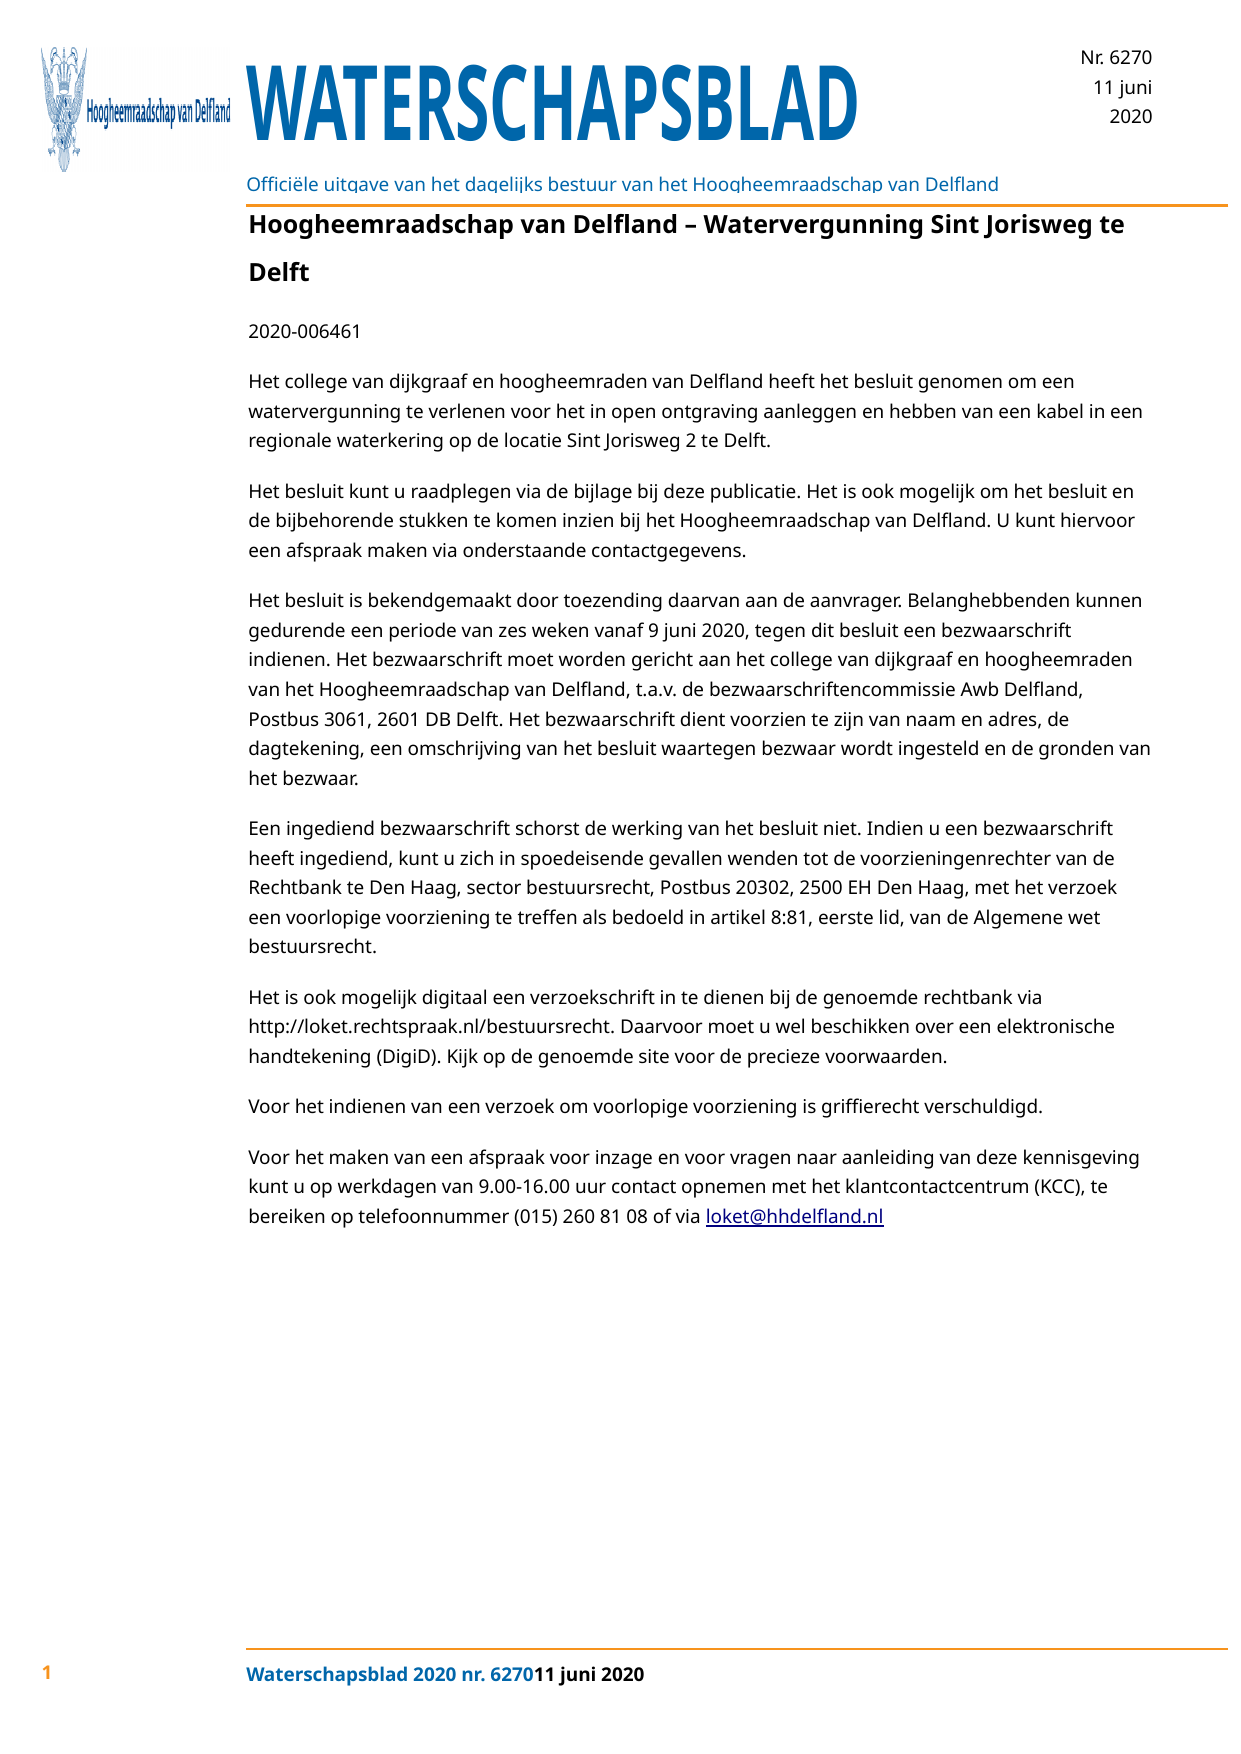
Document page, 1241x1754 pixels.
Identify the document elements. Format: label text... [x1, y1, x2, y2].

text Voor het indienen van een verzoek om voorlopige voorziening is griffierecht verschuldigd. [248, 1094, 1152, 1119]
text Voor het maken van een afspraak voor inzage en voor vragen naar aanleiding van deze kennisgeving kunt u op werkdagen van 9.00-16.00 uur contact opnemen met het klantcontactcentrum (KCC), te bereiken op telefoonnummer (015) 260 81 08 of via loket@hhdelfland.nl [248, 1144, 1152, 1229]
text Een ingediend bezwaarschrift schorst de werking van het besluit niet. Indien u een bezwaarschrift heeft ingediend, kunt u zich in spoedeisende gevallen wenden tot de voorzieningenrechter van de Rechtbank te Den Haag, sector bestuursrecht, Postbus 20302, 2500 EH Den Haag, met het verzoek een voorlopige voorziening te treffen als bedoeld in artikel 8:81, eerste lid, van de Algemene wet bestuursrecht. [248, 815, 1152, 959]
text Het besluit kunt u raadplegen via de bijlage bij deze publicatie. Het is ook mogelijk om het besluit en de bijbehorende stukken te komen inzien bij het Hoogheemraadschap van Delfland. U kunt hiervoor een afspraak maken via onderstaande contactgegevens. [248, 478, 1152, 563]
text Hoogheemraadschap van Delfland – Watervergunning Sint Jorisweg te Delft [248, 207, 1152, 288]
text 2020-006461 [248, 318, 1152, 344]
picture [41, 47, 231, 172]
text Het besluit is bekendgemaakt door toezending daarvan aan de aanvrager. Belanghebbenden kunnen gedurende een periode van zes weken vanaf 9 juni 2020, tegen dit besluit een bezwaarschrift indienen. Het bezwaarschrift moet worden gericht aan het college van dijkgraaf en hoogheemraden van het Hoogheemraadschap van Delfland, t.a.v. de bezwaarschriftencommissie Awb Delfland, Postbus 3061, 2601 DB Delft. Het bezwaarschrift dient voorzien te zijn van naam en adres, de dagtekening, een omschrijving van het besluit waartegen bezwaar wordt ingesteld en de gronden van het bezwaar. [248, 587, 1152, 791]
text Het is ook mogelijk digitaal een verzoekschrift in te dienen bij de genoemde rechtbank via http://loket.rechtspraak.nl/bestuursrecht. Daarvoor moet u wel beschikken over een elektronische handtekening (DigiD). Kijk op de genoemde site voor de precieze voorwaarden. [248, 984, 1152, 1069]
text Het college van dijkgraaf en hoogheemraden van Delfland heeft het besluit genomen om een watervergunning te verlenen voor het in open ontgraving aanleggen en hebben van een kabel in een regionale waterkering op de locatie Sint Jorisweg 2 te Delft. [248, 368, 1152, 453]
